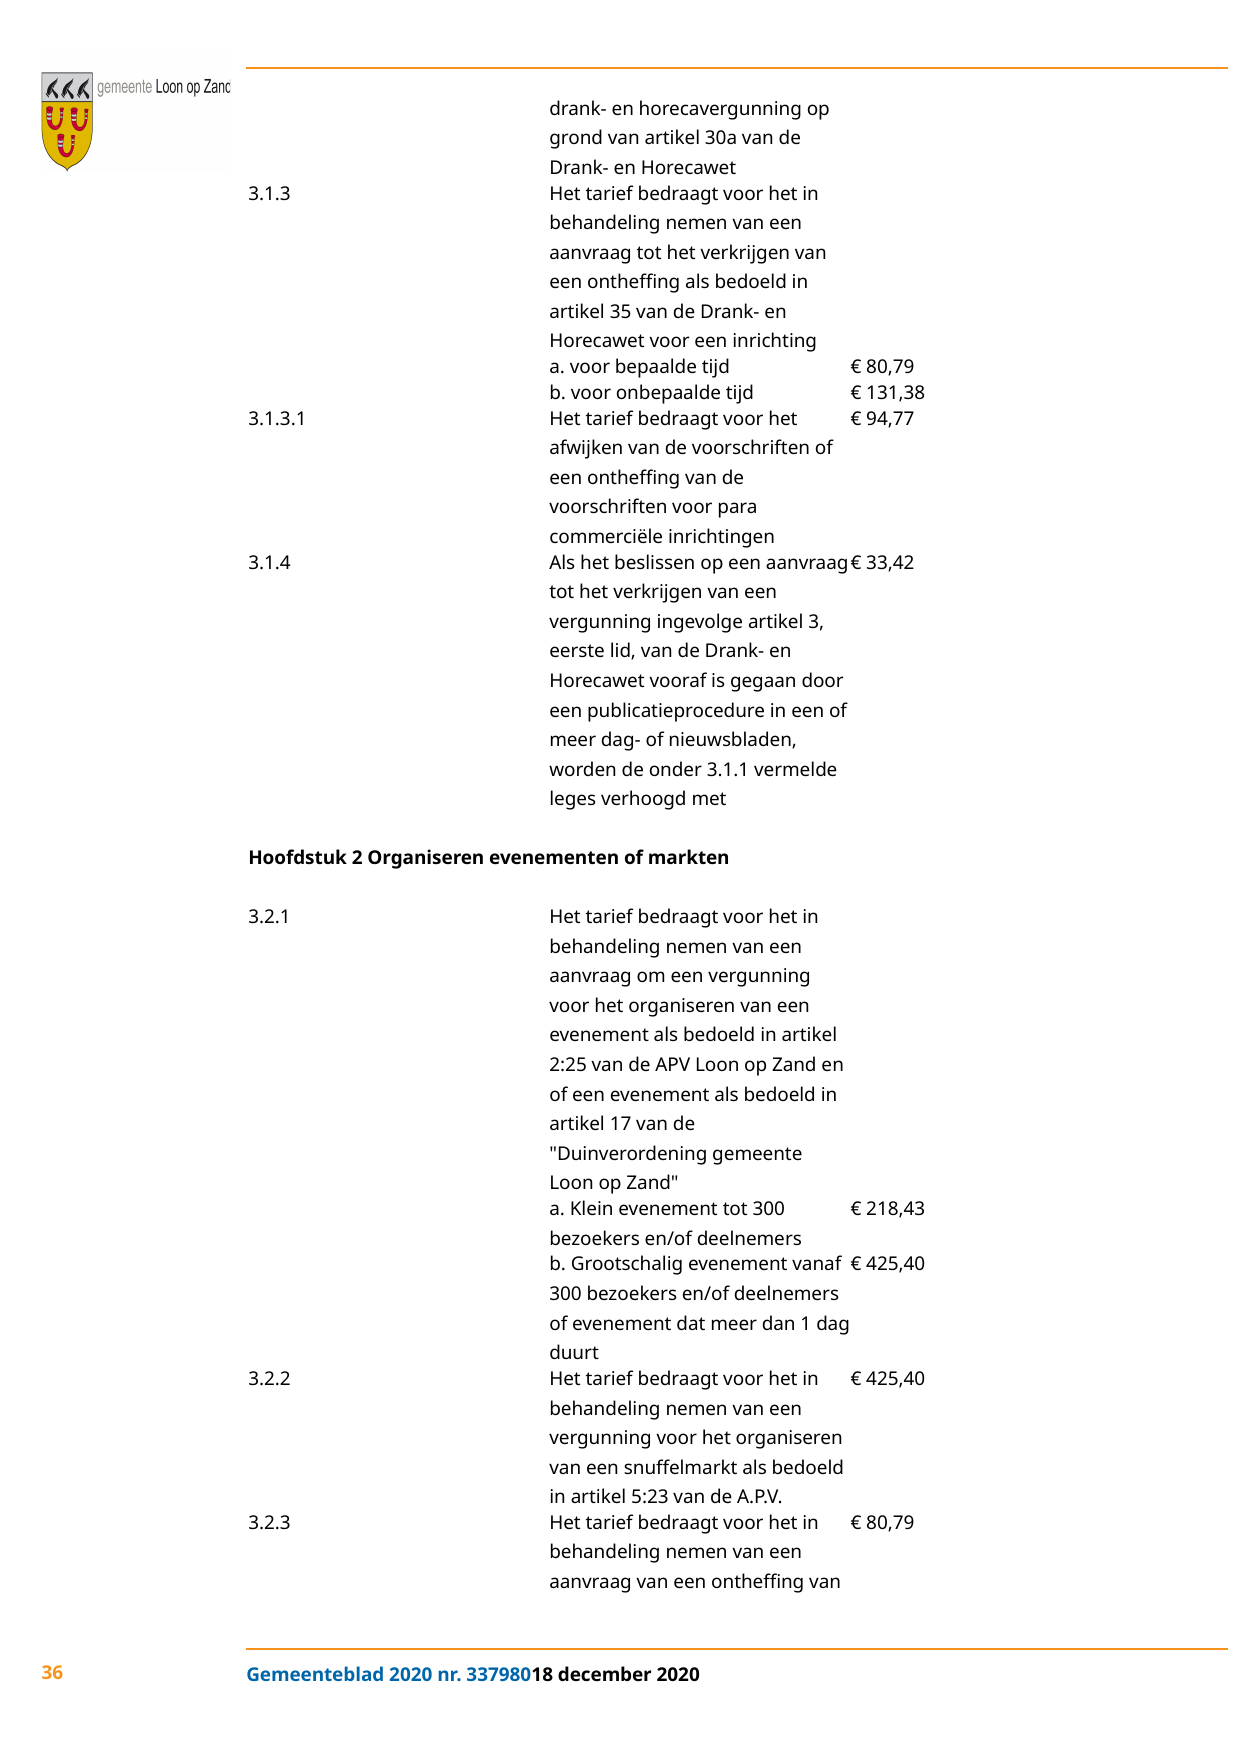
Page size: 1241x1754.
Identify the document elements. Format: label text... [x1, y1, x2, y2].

table_cell [248, 95, 549, 180]
table_cell a. voor bepaalde tijd [549, 353, 850, 379]
table_cell 3.1.3 [248, 180, 549, 353]
table_cell 3.1.3.1 [248, 405, 549, 549]
table_cell € 80,79 [850, 353, 1152, 379]
table_cell b. Grootschalig evenement vanaf 300 bezoekers en/of deelnemers of evenement dat meer dan 1 dag duurt [549, 1251, 850, 1365]
table_cell 3.2.3 [248, 1509, 549, 1594]
table_cell [248, 1251, 549, 1365]
table_cell Het tarief bedraagt voor het afwijken van de voorschriften of een ontheffing van de voorschriften voor para commerciële inrichtingen [549, 405, 850, 549]
table_cell [850, 95, 1152, 180]
table_cell € 425,40 [850, 1251, 1152, 1365]
table_cell b. voor onbepaalde tijd [549, 379, 850, 405]
picture [41, 47, 231, 172]
table_header Het tarief bedraagt voor het in behandeling nemen van een aanvraag om een vergunning voor het organiseren van een evenement als bedoeld in artikel 2:25 van de APV Loon op Zand en of een evenement als bedoeld in artikel 17 van de "Duinverordening gemeente Loon op Zand" [549, 903, 850, 1195]
table_header 3.2.1 [248, 903, 549, 1195]
table_cell Het tarief bedraagt voor het in behandeling nemen van een aanvraag tot het verkrijgen van een ontheffing als bedoeld in artikel 35 van de Drank- en Horecawet voor een inrichting [549, 180, 850, 353]
table_cell a. Klein evenement tot 300 bezoekers en/of deelnemers [549, 1195, 850, 1251]
table_cell 3.2.2 [248, 1365, 549, 1509]
table_cell € 131,38 [850, 379, 1152, 405]
table_cell 3.1.4 [248, 549, 549, 811]
table_cell € 80,79 [850, 1509, 1152, 1594]
table_cell Het tarief bedraagt voor het in behandeling nemen van een aanvraag van een ontheffing van [549, 1509, 850, 1594]
table_cell [248, 379, 549, 405]
table_cell drank- en horecavergunning op grond van artikel 30a van de Drank- en Horecawet [549, 95, 850, 180]
table_cell Het tarief bedraagt voor het in behandeling nemen van een vergunning voor het organiseren van een snuffelmarkt als bedoeld in artikel 5:23 van de A.P.V. [549, 1365, 850, 1509]
table_cell € 218,43 [850, 1195, 1152, 1251]
table_cell [248, 353, 549, 379]
table_cell € 94,77 [850, 405, 1152, 549]
table_cell [850, 180, 1152, 353]
table_header [850, 903, 1152, 1195]
text Hoofdstuk 2 Organiseren evenementen of markten [248, 844, 1152, 870]
table_cell [248, 1195, 549, 1251]
table_cell € 33,42 [850, 549, 1152, 811]
table_cell € 425,40 [850, 1365, 1152, 1509]
table_cell Als het beslissen op een aanvraag tot het verkrijgen van een vergunning ingevolge artikel 3, eerste lid, van de Drank- en Horecawet vooraf is gegaan door een publicatieprocedure in een of meer dag- of nieuwsbladen, worden de onder 3.1.1 vermelde leges verhoogd met [549, 549, 850, 811]
